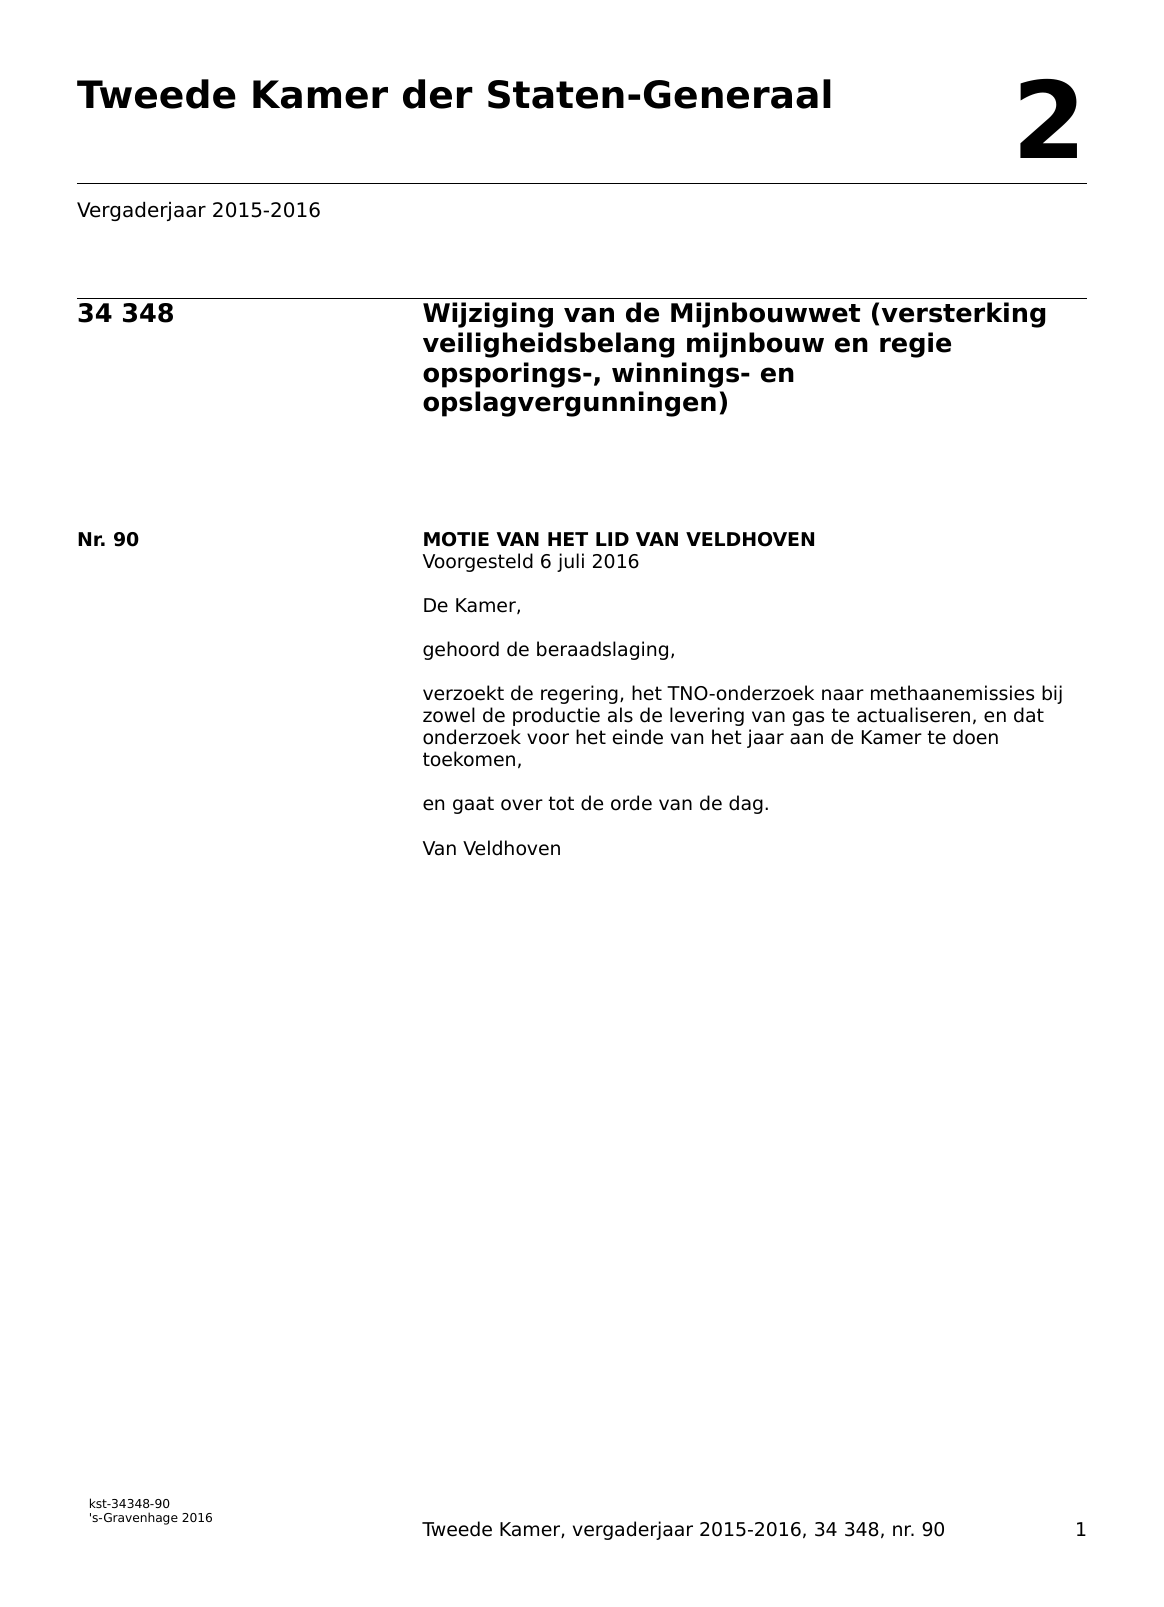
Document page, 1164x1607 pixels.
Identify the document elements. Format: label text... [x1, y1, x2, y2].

subtitle 34 348 Wijziging van de Mijnbouwwet (versterking veiligheidsbelang mijnbouw en regie opsporings-, winnings- en opslagvergunningen) [77, 299, 1087, 418]
text 's-Gravenhage 2016 [88, 1511, 323, 1525]
subtitle Nr. 90 MOTIE VAN HET LID VAN VELDHOVEN [77, 529, 1087, 551]
text en gaat over tot de orde van de dag. [422, 793, 1087, 815]
text Voorgesteld 6 juli 2016 [422, 551, 1087, 573]
text De Kamer, [422, 595, 1087, 617]
text Van Veldhoven [422, 837, 1087, 859]
text verzoekt de regering, het TNO-onderzoek naar methaanemissies bij zowel de productie als de levering van gas te actualiseren, en dat onderzoek voor het einde van het jaar aan de Kamer te doen toekomen, [422, 683, 1087, 771]
table_header 2 [886, 59, 1087, 183]
text gehoord de beraadslaging, [422, 639, 1087, 661]
text kst-34348-90 [88, 1497, 323, 1511]
table_header Tweede Kamer der Staten-Generaal [77, 59, 886, 183]
table_cell Vergaderjaar 2015-2016 [77, 184, 1087, 298]
